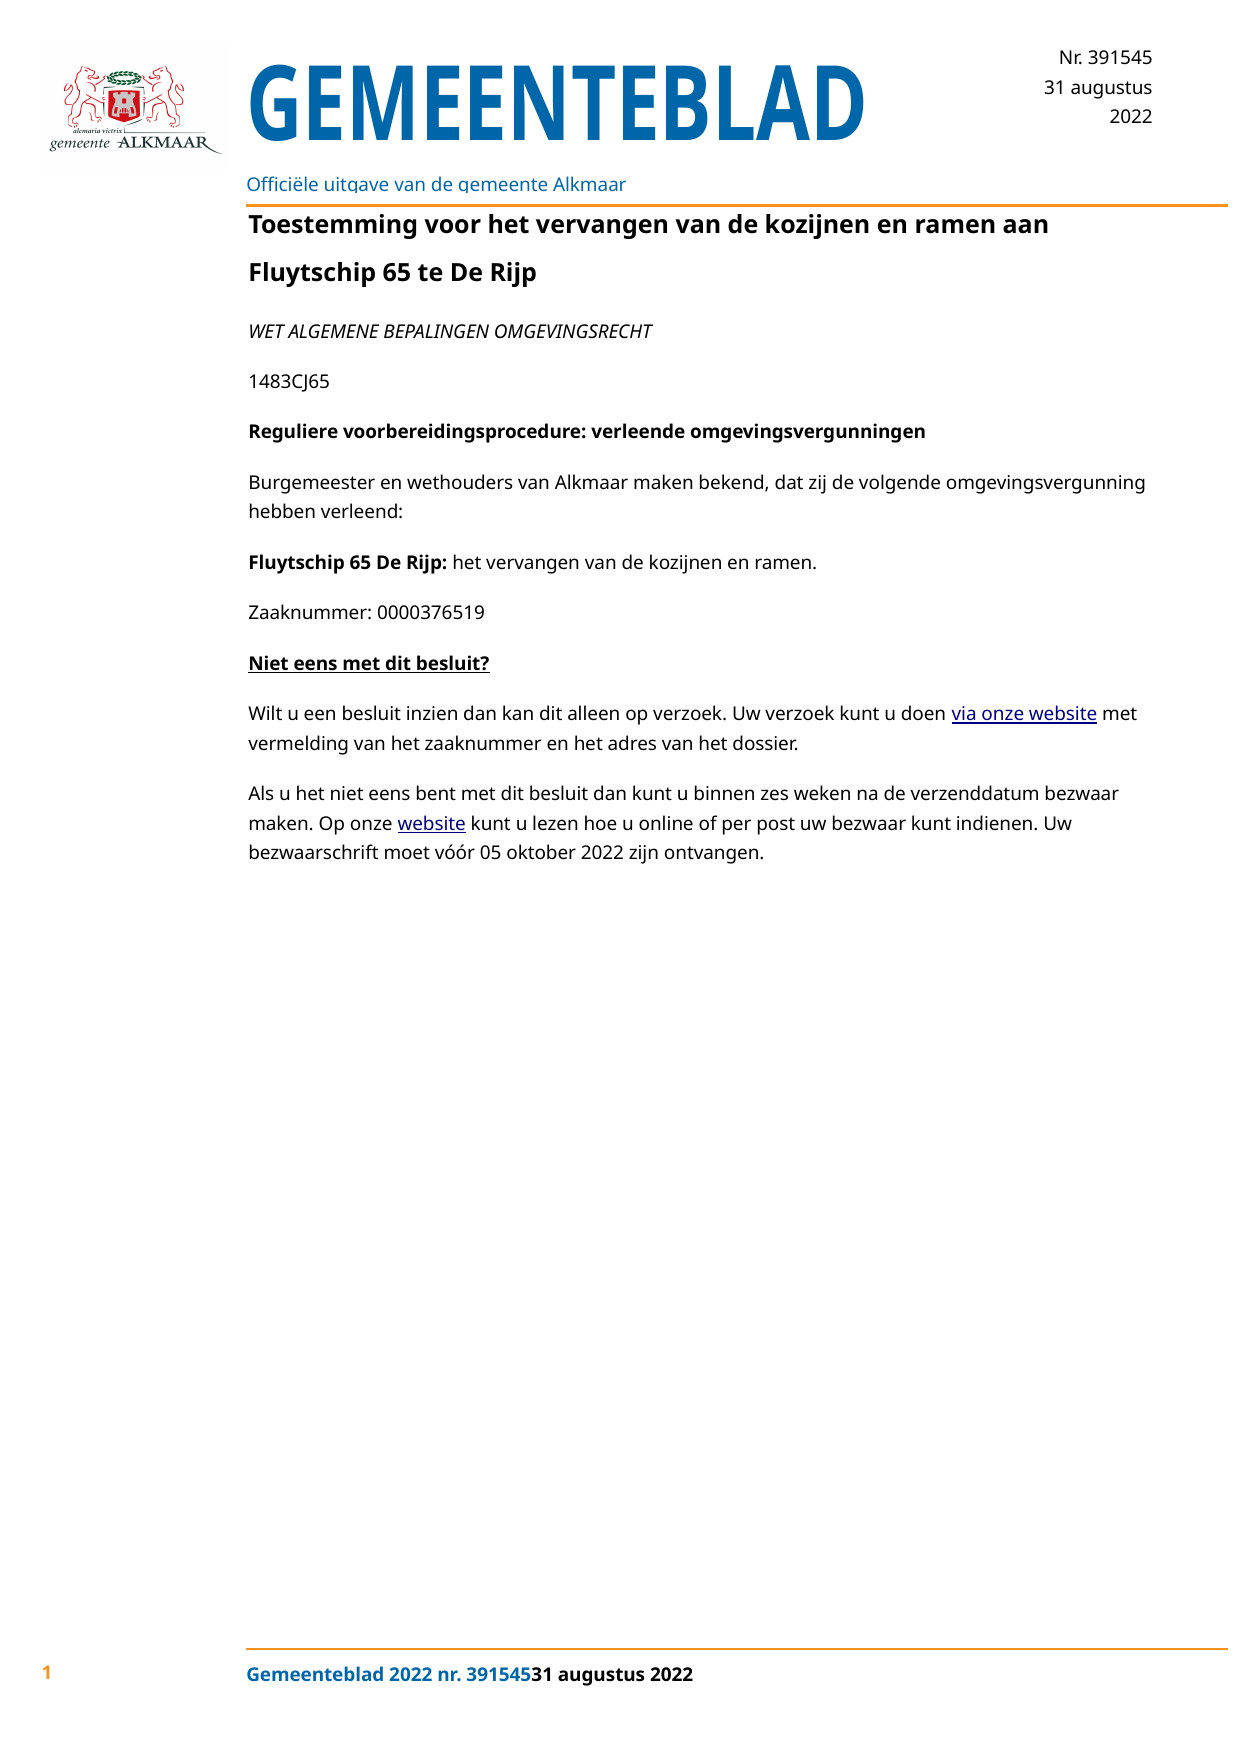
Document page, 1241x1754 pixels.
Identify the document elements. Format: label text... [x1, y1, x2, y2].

text Wilt u een besluit inzien dan kan dit alleen op verzoek. Uw verzoek kunt u doen via onze website met vermelding van het zaaknummer en het adres van het dossier. [248, 700, 1152, 756]
text WET ALGEMENE BEPALINGEN OMGEVINGSRECHT [248, 318, 1152, 344]
text Burgemeester en wethouders van Alkmaar maken bekend, dat zij de volgende omgevingsvergunning hebben verleend: [248, 469, 1152, 524]
text 1483CJ65 [248, 368, 1152, 394]
text Fluytschip 65 De Rijp: het vervangen van de kozijnen en ramen. [248, 549, 1152, 575]
text Toestemming voor het vervangen van de kozijnen en ramen aan Fluytschip 65 te De Rijp [248, 207, 1152, 288]
picture [41, 47, 231, 172]
text Niet eens met dit besluit? [248, 650, 1152, 676]
text Als u het niet eens bent met dit besluit dan kunt u binnen zes weken na de verzenddatum bezwaar maken. Op onze website kunt u lezen hoe u online of per post uw bezwaar kunt indienen. Uw bezwaarschrift moet vóór 05 oktober 2022 zijn ontvangen. [248, 780, 1152, 865]
text Reguliere voorbereidingsprocedure: verleende omgevingsvergunningen [248, 419, 1152, 444]
text Zaaknummer: 0000376519 [248, 599, 1152, 625]
